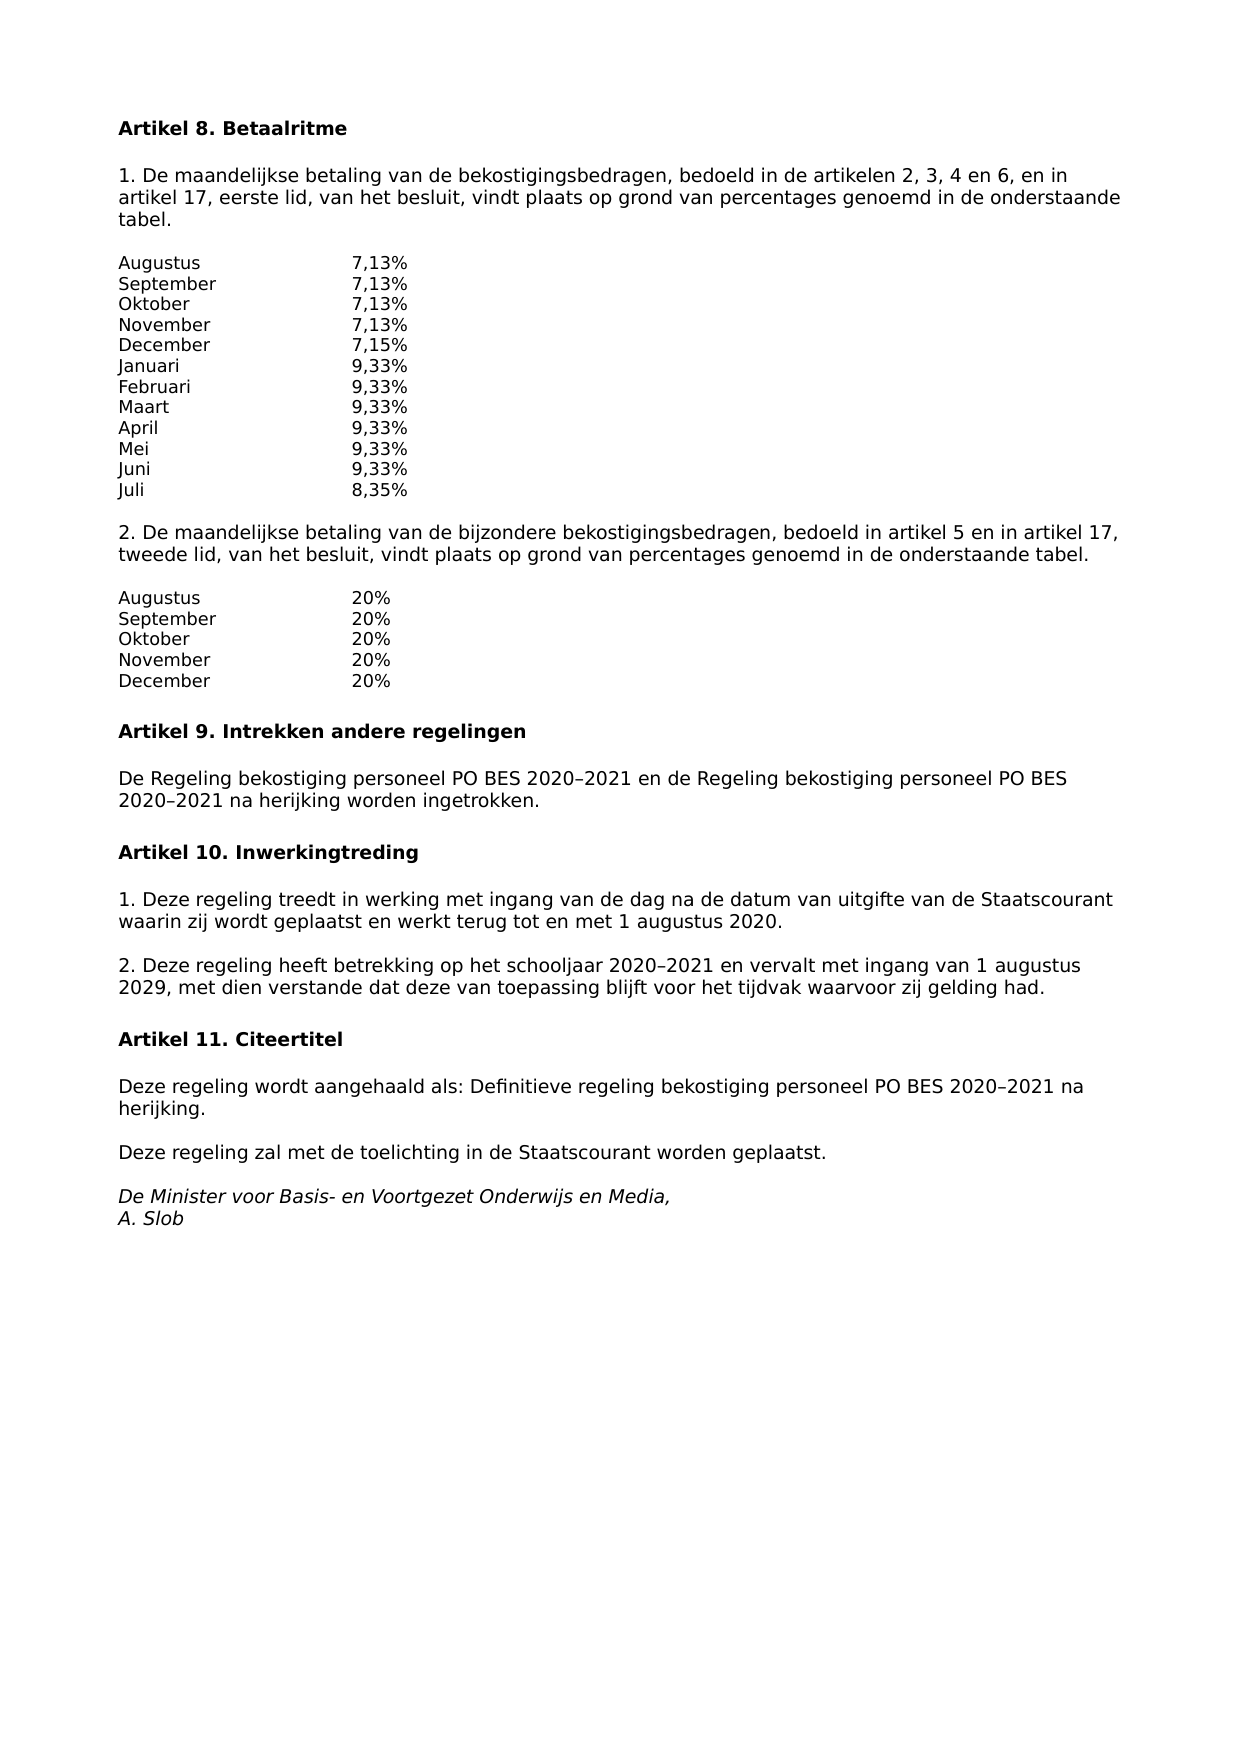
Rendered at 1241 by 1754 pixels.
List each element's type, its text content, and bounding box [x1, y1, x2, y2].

table_cell 9,33% [345, 397, 1122, 418]
table_header 7,13% [345, 253, 1122, 273]
table_cell November [118, 315, 345, 335]
table_cell 9,33% [345, 377, 1122, 397]
table_cell 9,33% [345, 356, 1122, 377]
table_cell Juli [118, 480, 345, 500]
table_cell Oktober [118, 629, 345, 650]
text 2. Deze regeling heeft betrekking op het schooljaar 2020–2021 en vervalt met ingang van 1 augustus 2029, met dien verstande dat deze van toepassing blijft voor het tijdvak waarvoor zij gelding had. [118, 955, 1122, 999]
table_cell 20% [345, 609, 1122, 629]
table_cell 20% [345, 650, 1122, 671]
table_cell September [118, 609, 345, 629]
subtitle Artikel 9. Intrekken andere regelingen [118, 721, 1122, 743]
table_cell 9,33% [345, 459, 1122, 480]
text De Minister voor Basis- en Voortgezet Onderwijs en Media, A. Slob [118, 1186, 1122, 1229]
table_cell 8,35% [345, 480, 1122, 500]
table_cell 7,15% [345, 335, 1122, 356]
table_cell 7,13% [345, 274, 1122, 294]
table_cell 20% [345, 671, 1122, 691]
table_cell November [118, 650, 345, 671]
table_cell 9,33% [345, 439, 1122, 459]
table_cell 7,13% [345, 294, 1122, 315]
table_cell Januari [118, 356, 345, 377]
table_cell Juni [118, 459, 345, 480]
table_cell December [118, 671, 345, 691]
table_cell 9,33% [345, 418, 1122, 438]
text Deze regeling zal met de toelichting in de Staatscourant worden geplaatst. [118, 1142, 1122, 1164]
table_cell 7,13% [345, 315, 1122, 335]
text De Regeling bekostiging personeel PO BES 2020–2021 en de Regeling bekostiging personeel PO BES 2020–2021 na herijking worden ingetrokken. [118, 768, 1122, 812]
subtitle Artikel 10. Inwerkingtreding [118, 842, 1122, 864]
text 2. De maandelijkse betaling van de bijzondere bekostigingsbedragen, bedoeld in artikel 5 en in artikel 17, tweede lid, van het besluit, vindt plaats op grond van percentages genoemd in de onderstaande tabel. [118, 522, 1122, 566]
table_header Augustus [118, 588, 345, 609]
text 1. De maandelijkse betaling van de bekostigingsbedragen, bedoeld in de artikelen 2, 3, 4 en 6, en in artikel 17, eerste lid, van het besluit, vindt plaats op grond van percentages genoemd in de onderstaande tabel. [118, 165, 1122, 231]
table_cell Mei [118, 439, 345, 459]
table_cell 20% [345, 629, 1122, 650]
text Deze regeling wordt aangehaald als: Definitieve regeling bekostiging personeel PO BES 2020–2021 na herijking. [118, 1076, 1122, 1120]
table_header Augustus [118, 253, 345, 273]
text 1. Deze regeling treedt in werking met ingang van de dag na de datum van uitgifte van de Staatscourant waarin zij wordt geplaatst en werkt terug tot en met 1 augustus 2020. [118, 889, 1122, 933]
table_cell April [118, 418, 345, 438]
table_cell Februari [118, 377, 345, 397]
table_cell September [118, 274, 345, 294]
subtitle Artikel 8. Betaalritme [118, 118, 1122, 140]
table_header 20% [345, 588, 1122, 609]
subtitle Artikel 11. Citeertitel [118, 1029, 1122, 1051]
table_cell Maart [118, 397, 345, 418]
table_cell Oktober [118, 294, 345, 315]
table_cell December [118, 335, 345, 356]
